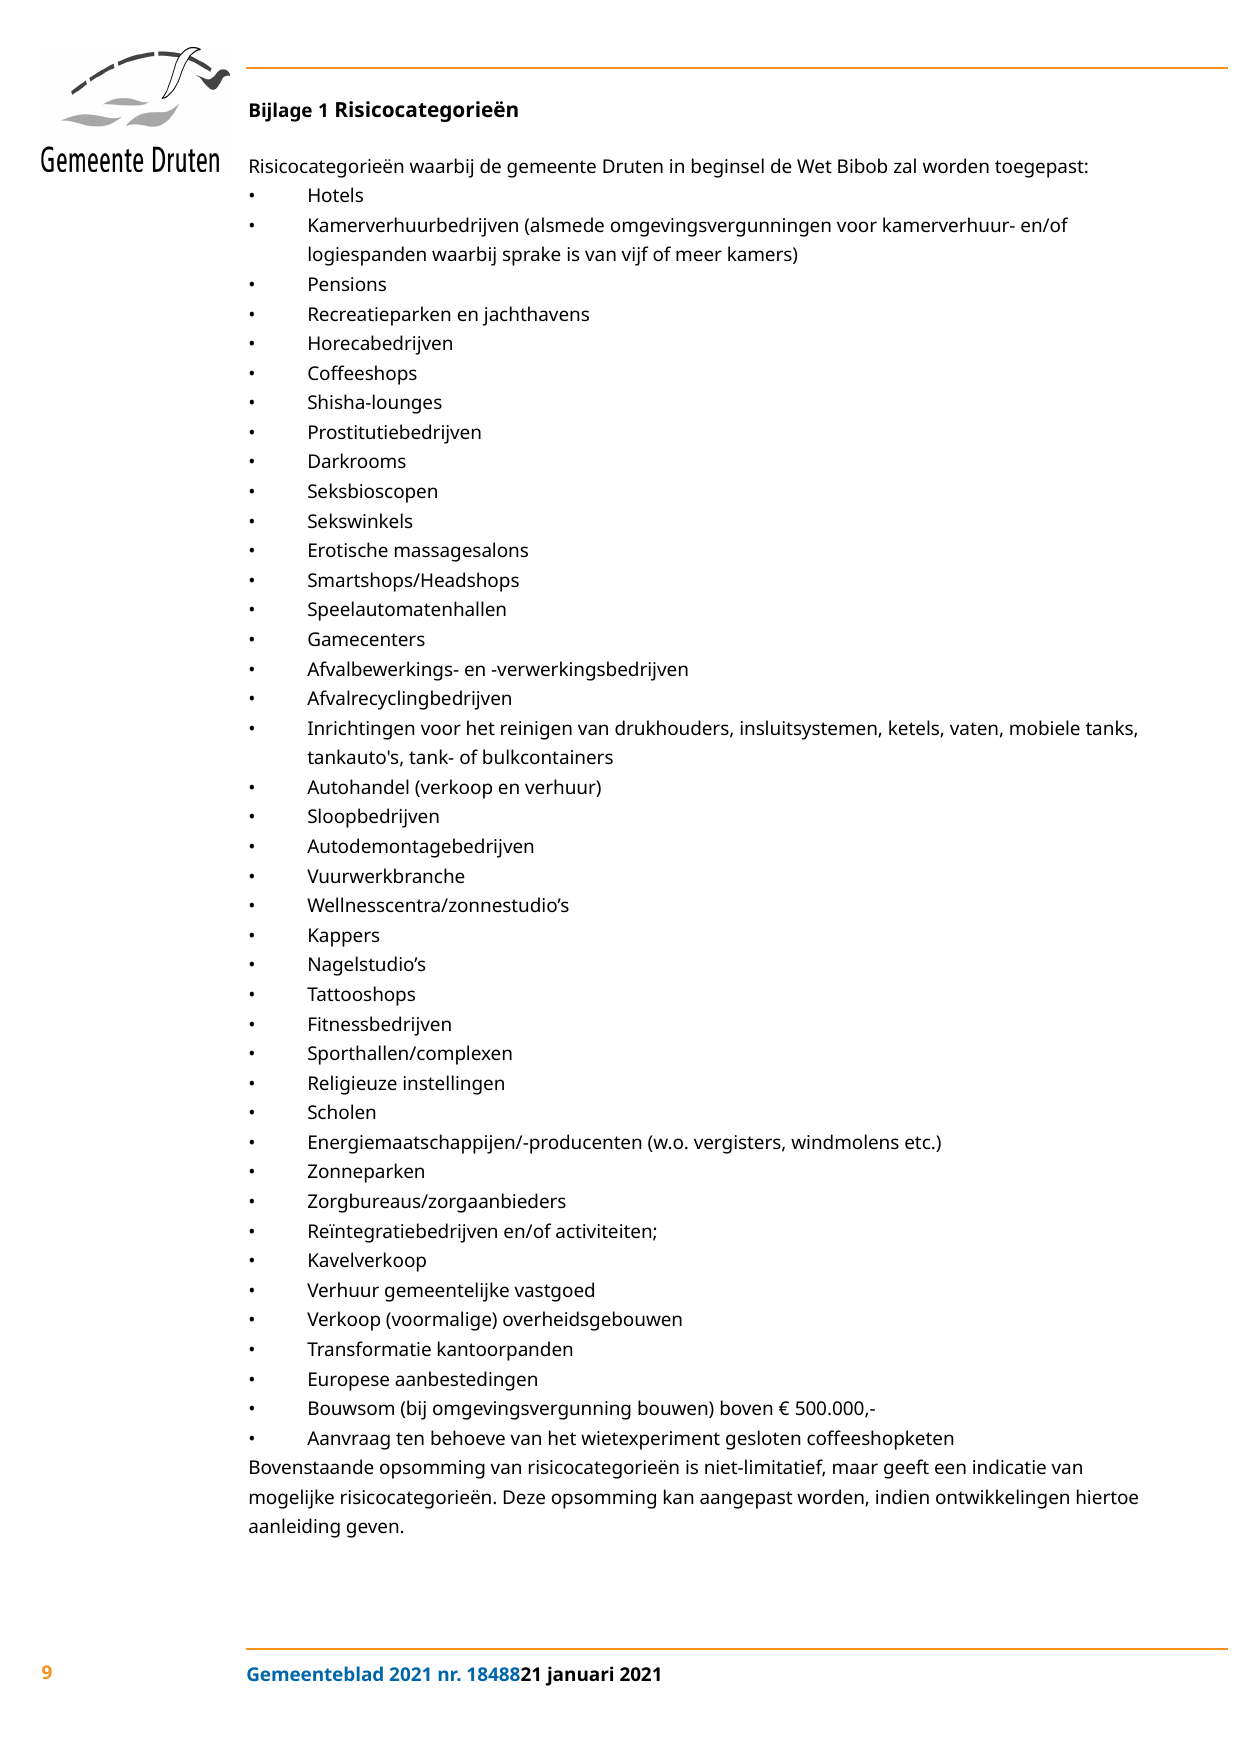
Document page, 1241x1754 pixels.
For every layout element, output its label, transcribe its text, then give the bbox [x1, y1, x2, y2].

list Afvalbewerkings- en -verwerkingsbedrijven [248, 656, 1152, 682]
list Shisha-lounges [248, 389, 1152, 415]
list Smartshops/Headshops [248, 567, 1152, 593]
list Prostitutiebedrijven [248, 419, 1152, 445]
list Coffeeshops [248, 360, 1152, 386]
list Scholen [248, 1099, 1152, 1125]
list Sloopbedrijven [248, 804, 1152, 829]
list Energiemaatschappijen/-producenten (w.o. vergisters, windmolens etc.) [248, 1129, 1152, 1155]
list Afvalrecyclingbedrijven [248, 685, 1152, 711]
list Verhuur gemeentelijke vastgoed [248, 1277, 1152, 1303]
list Recreatieparken en jachthavens [248, 301, 1152, 327]
list Nagelstudio’s [248, 952, 1152, 977]
list Erotische massagesalons [248, 537, 1152, 563]
list Pensions [248, 271, 1152, 297]
list Zonneparken [248, 1159, 1152, 1184]
list Tattooshops [248, 981, 1152, 1007]
list Sekswinkels [248, 508, 1152, 534]
list Darkrooms [248, 449, 1152, 474]
list Verkoop (voormalige) overheidsgebouwen [248, 1307, 1152, 1332]
list Speelautomatenhallen [248, 597, 1152, 622]
list Europese aanbestedingen [248, 1366, 1152, 1392]
list Autodemontagebedrijven [248, 833, 1152, 859]
list Fitnessbedrijven [248, 1011, 1152, 1037]
list Religieuze instellingen [248, 1070, 1152, 1096]
list Transformatie kantoorpanden [248, 1336, 1152, 1362]
list Sporthallen/complexen [248, 1040, 1152, 1066]
text Risicocategorieën waarbij de gemeente Druten in beginsel de Wet Bibob zal worden toegepast: [248, 153, 1152, 179]
list Inrichtingen voor het reinigen van drukhouders, insluitsystemen, ketels, vaten, mobiele tanks, tankauto's, tank- of bulkcontainers [248, 715, 1152, 770]
list Kamerverhuurbedrijven (alsmede omgevingsvergunningen voor kamerverhuur- en/of logiespanden waarbij sprake is van vijf of meer kamers) [248, 212, 1152, 267]
list Aanvraag ten behoeve van het wietexperiment gesloten coffeeshopketen [248, 1425, 1152, 1451]
list Kappers [248, 922, 1152, 948]
list Bouwsom (bij omgevingsvergunning bouwen) boven € 500.000,- [248, 1395, 1152, 1421]
picture [41, 47, 231, 172]
text Bovenstaande opsomming van risicocategorieën is niet-limitatief, maar geeft een indicatie van mogelijke risicocategorieën. Deze opsomming kan aangepast worden, indien ontwikkelingen hiertoe aanleiding geven. [248, 1454, 1152, 1539]
list Reïntegratiebedrijven en/of activiteiten; [248, 1218, 1152, 1244]
list Kavelverkoop [248, 1247, 1152, 1273]
list Hotels [248, 182, 1152, 208]
list Horecabedrijven [248, 330, 1152, 356]
list Autohandel (verkoop en verhuur) [248, 774, 1152, 800]
list Seksbioscopen [248, 478, 1152, 504]
text Bijlage 1 Risicocategorieën [248, 95, 1152, 123]
list Wellnesscentra/zonnestudio’s [248, 892, 1152, 918]
list Zorgbureaus/zorgaanbieders [248, 1188, 1152, 1214]
list Vuurwerkbranche [248, 863, 1152, 889]
list Gamecenters [248, 626, 1152, 652]
